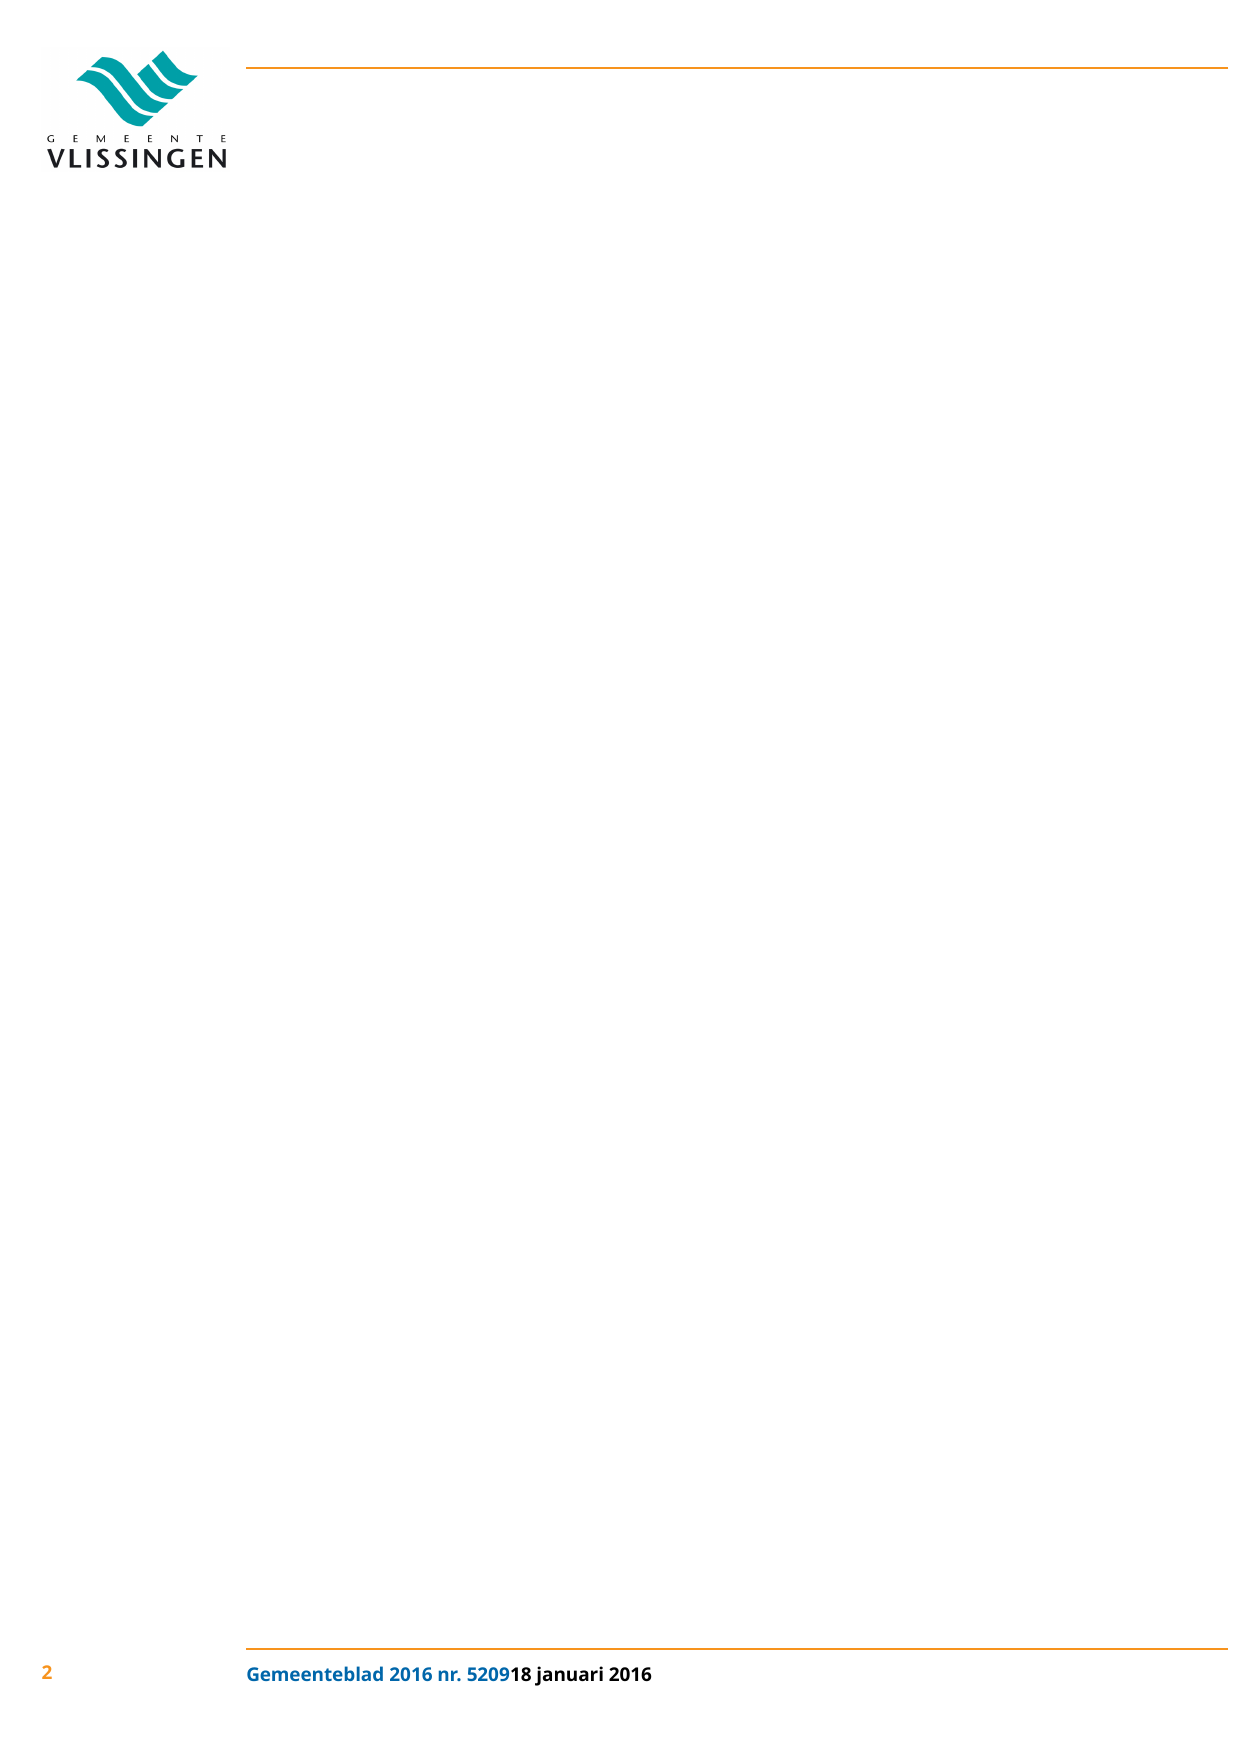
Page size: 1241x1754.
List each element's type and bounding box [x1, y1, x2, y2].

picture [41, 47, 231, 172]
